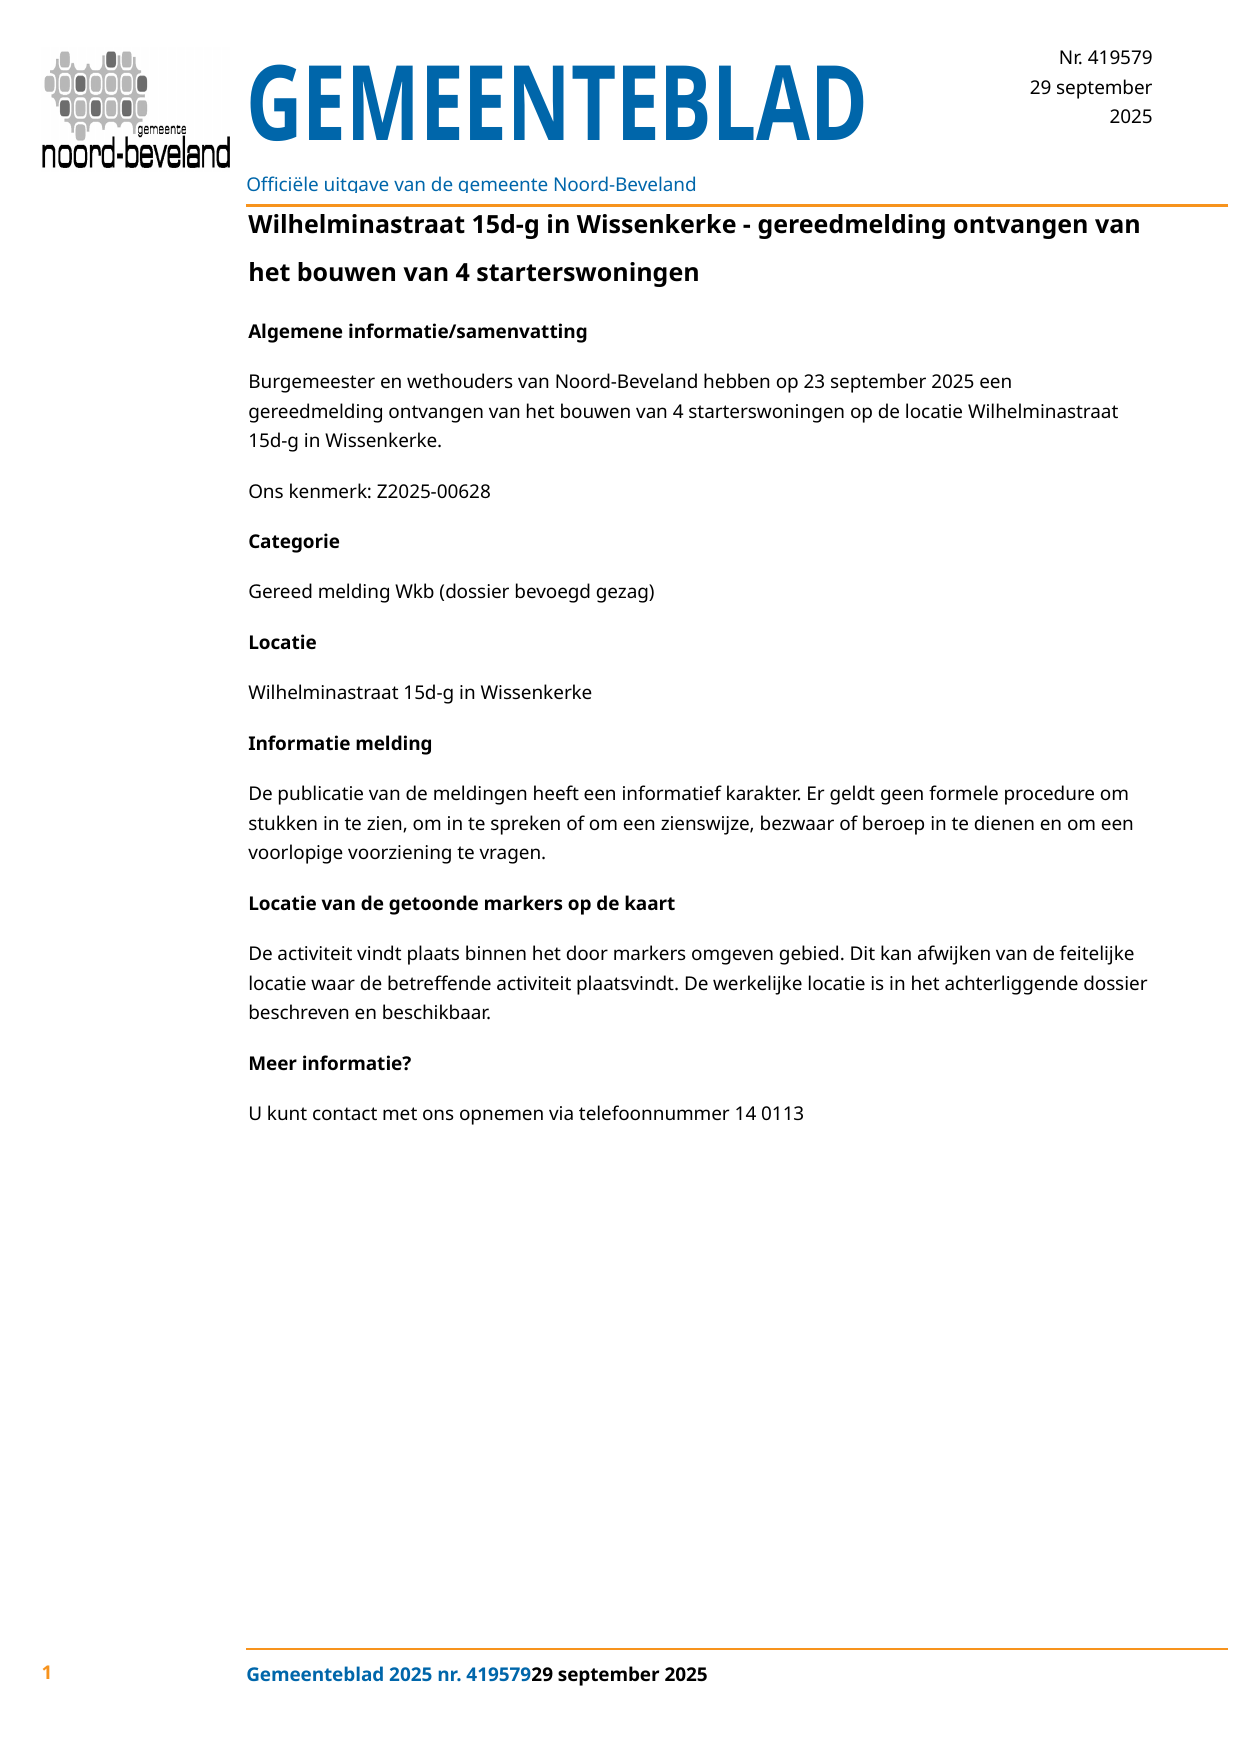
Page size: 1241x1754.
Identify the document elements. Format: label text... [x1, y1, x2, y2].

text Meer informatie? [248, 1050, 1152, 1076]
text Categorie [248, 528, 1152, 554]
text Wilhelminastraat 15d-g in Wissenkerke [248, 679, 1152, 705]
text Informatie melding [248, 730, 1152, 756]
text U kunt contact met ons opnemen via telefoonnummer 14 0113 [248, 1100, 1152, 1126]
text Locatie van de getoonde markers op de kaart [248, 890, 1152, 916]
text Ons kenmerk: Z2025-00628 [248, 478, 1152, 504]
picture [41, 47, 231, 172]
text Burgemeester en wethouders van Noord-Beveland hebben op 23 september 2025 een gereedmelding ontvangen van het bouwen van 4 starterswoningen op de locatie Wilhelminastraat 15d-g in Wissenkerke. [248, 368, 1152, 453]
text De publicatie van de meldingen heeft een informatief karakter. Er geldt geen formele procedure om stukken in te zien, om in te spreken of om een zienswijze, bezwaar of beroep in te dienen en om een voorlopige voorziening te vragen. [248, 780, 1152, 865]
text De activiteit vindt plaats binnen het door markers omgeven gebied. Dit kan afwijken van de feitelijke locatie waar de betreffende activiteit plaatsvindt. De werkelijke locatie is in het achterliggende dossier beschreven en beschikbaar. [248, 940, 1152, 1025]
text Algemene informatie/samenvatting [248, 318, 1152, 344]
text Locatie [248, 629, 1152, 655]
text Gereed melding Wkb (dossier bevoegd gezag) [248, 579, 1152, 604]
text Wilhelminastraat 15d-g in Wissenkerke - gereedmelding ontvangen van het bouwen van 4 starterswoningen [248, 207, 1152, 288]
